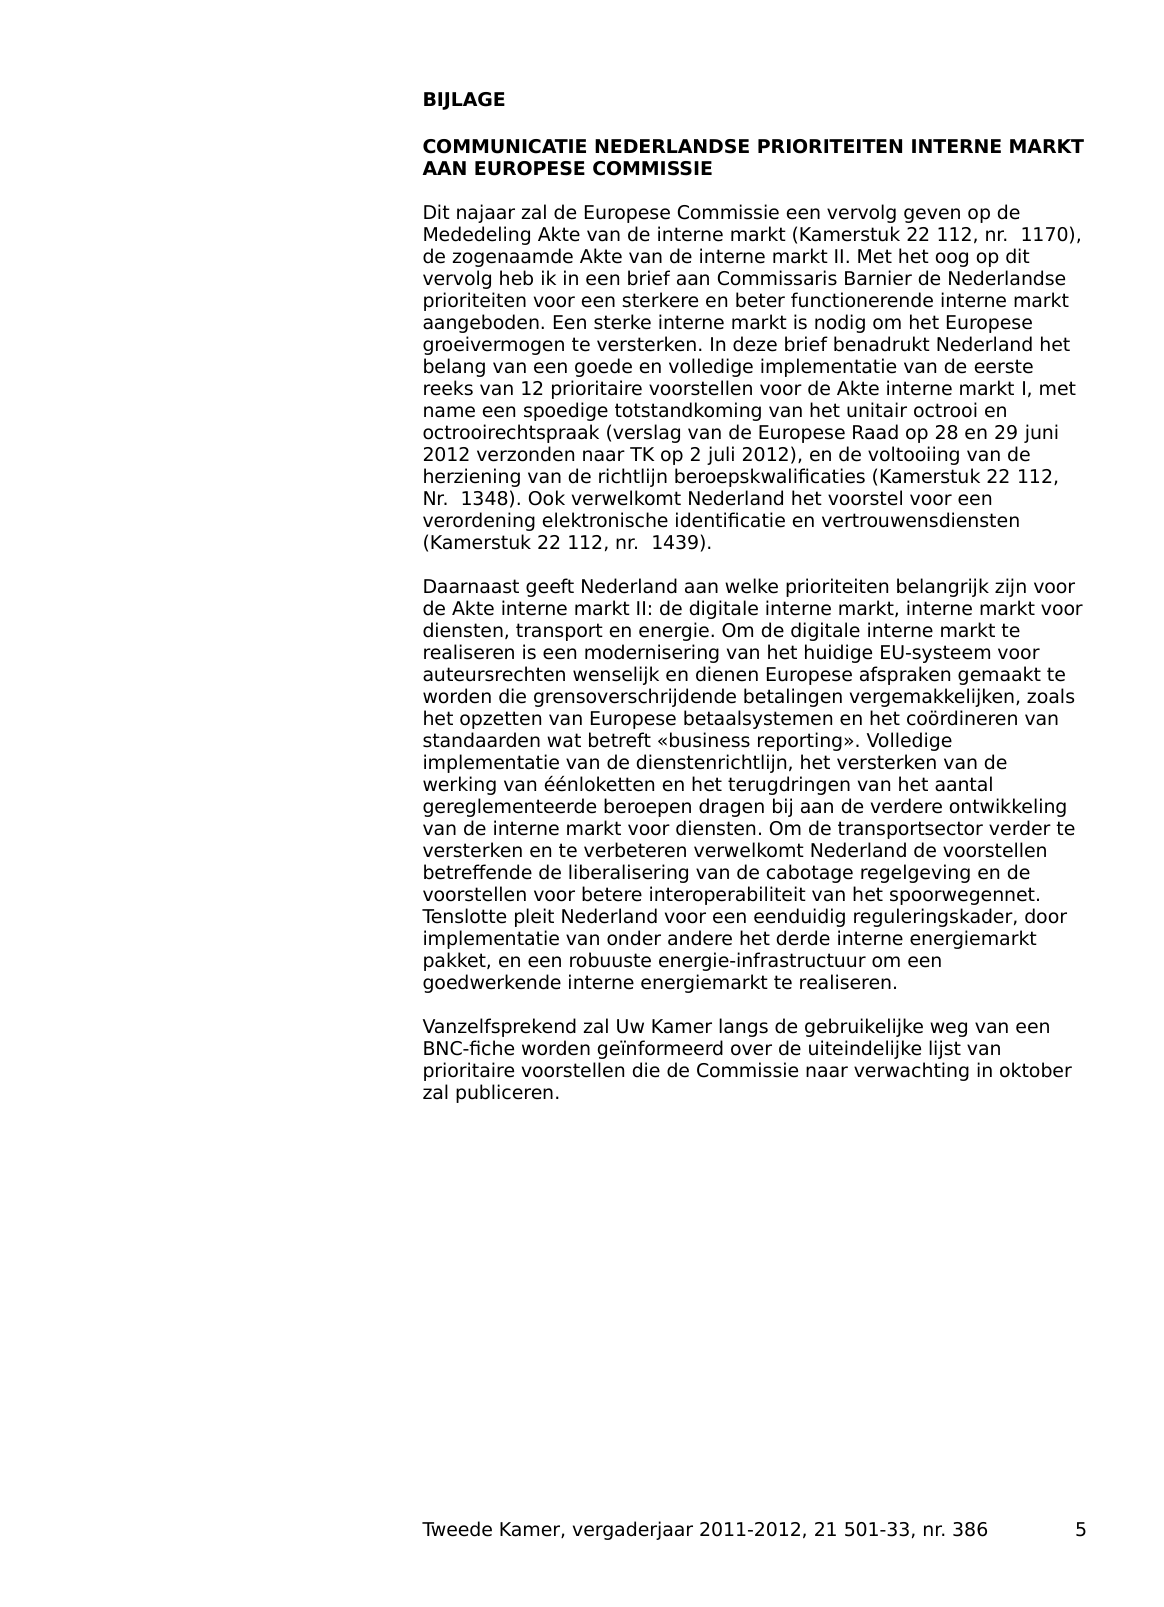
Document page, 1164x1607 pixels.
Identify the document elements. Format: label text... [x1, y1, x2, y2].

text Dit najaar zal de Europese Commissie een vervolg geven op de Mededeling Akte van de interne markt (Kamerstuk 22 112, nr. 1170), de zogenaamde Akte van de interne markt II. Met het oog op dit vervolg heb ik in een brief aan Commissaris Barnier de Nederlandse prioriteiten voor een sterkere en beter functionerende interne markt aangeboden. Een sterke interne markt is nodig om het Europese groeivermogen te versterken. In deze brief benadrukt Nederland het belang van een goede en volledige implementatie van de eerste reeks van 12 prioritaire voorstellen voor de Akte interne markt I, met name een spoedige totstandkoming van het unitair octrooi en octrooirechtspraak (verslag van de Europese Raad op 28 en 29 juni 2012 verzonden naar TK op 2 juli 2012), en de voltooiing van de herziening van de richtlijn beroepskwalificaties (Kamerstuk 22 112, Nr. 1348). Ook verwelkomt Nederland het voorstel voor een verordening elektronische identificatie en vertrouwensdiensten (Kamerstuk 22 112, nr. 1439). [422, 202, 1087, 554]
subtitle COMMUNICATIE NEDERLANDSE PRIORITEITEN INTERNE MARKT AAN EUROPESE COMMISSIE [422, 136, 1087, 180]
subtitle BIJLAGE [77, 89, 1087, 111]
text Vanzelfsprekend zal Uw Kamer langs de gebruikelijke weg van een BNC-fiche worden geïnformeerd over de uiteindelijke lijst van prioritaire voorstellen die de Commissie naar verwachting in oktober zal publiceren. [422, 1016, 1087, 1104]
text Daarnaast geeft Nederland aan welke prioriteiten belangrijk zijn voor de Akte interne markt II: de digitale interne markt, interne markt voor diensten, transport en energie. Om de digitale interne markt te realiseren is een modernisering van het huidige EU-systeem voor auteursrechten wenselijk en dienen Europese afspraken gemaakt te worden die grensoverschrijdende betalingen vergemakkelijken, zoals het opzetten van Europese betaalsystemen en het coördineren van standaarden wat betreft «business reporting». Volledige implementatie van de dienstenrichtlijn, het versterken van de werking van éénloketten en het terugdringen van het aantal gereglementeerde beroepen dragen bij aan de verdere ontwikkeling van de interne markt voor diensten. Om de transportsector verder te versterken en te verbeteren verwelkomt Nederland de voorstellen betreffende de liberalisering van de cabotage regelgeving en de voorstellen voor betere interoperabiliteit van het spoorwegennet. Tenslotte pleit Nederland voor een eenduidig reguleringskader, door implementatie van onder andere het derde interne energiemarkt pakket, en een robuuste energie-infrastructuur om een goedwerkende interne energiemarkt te realiseren. [422, 576, 1087, 994]
